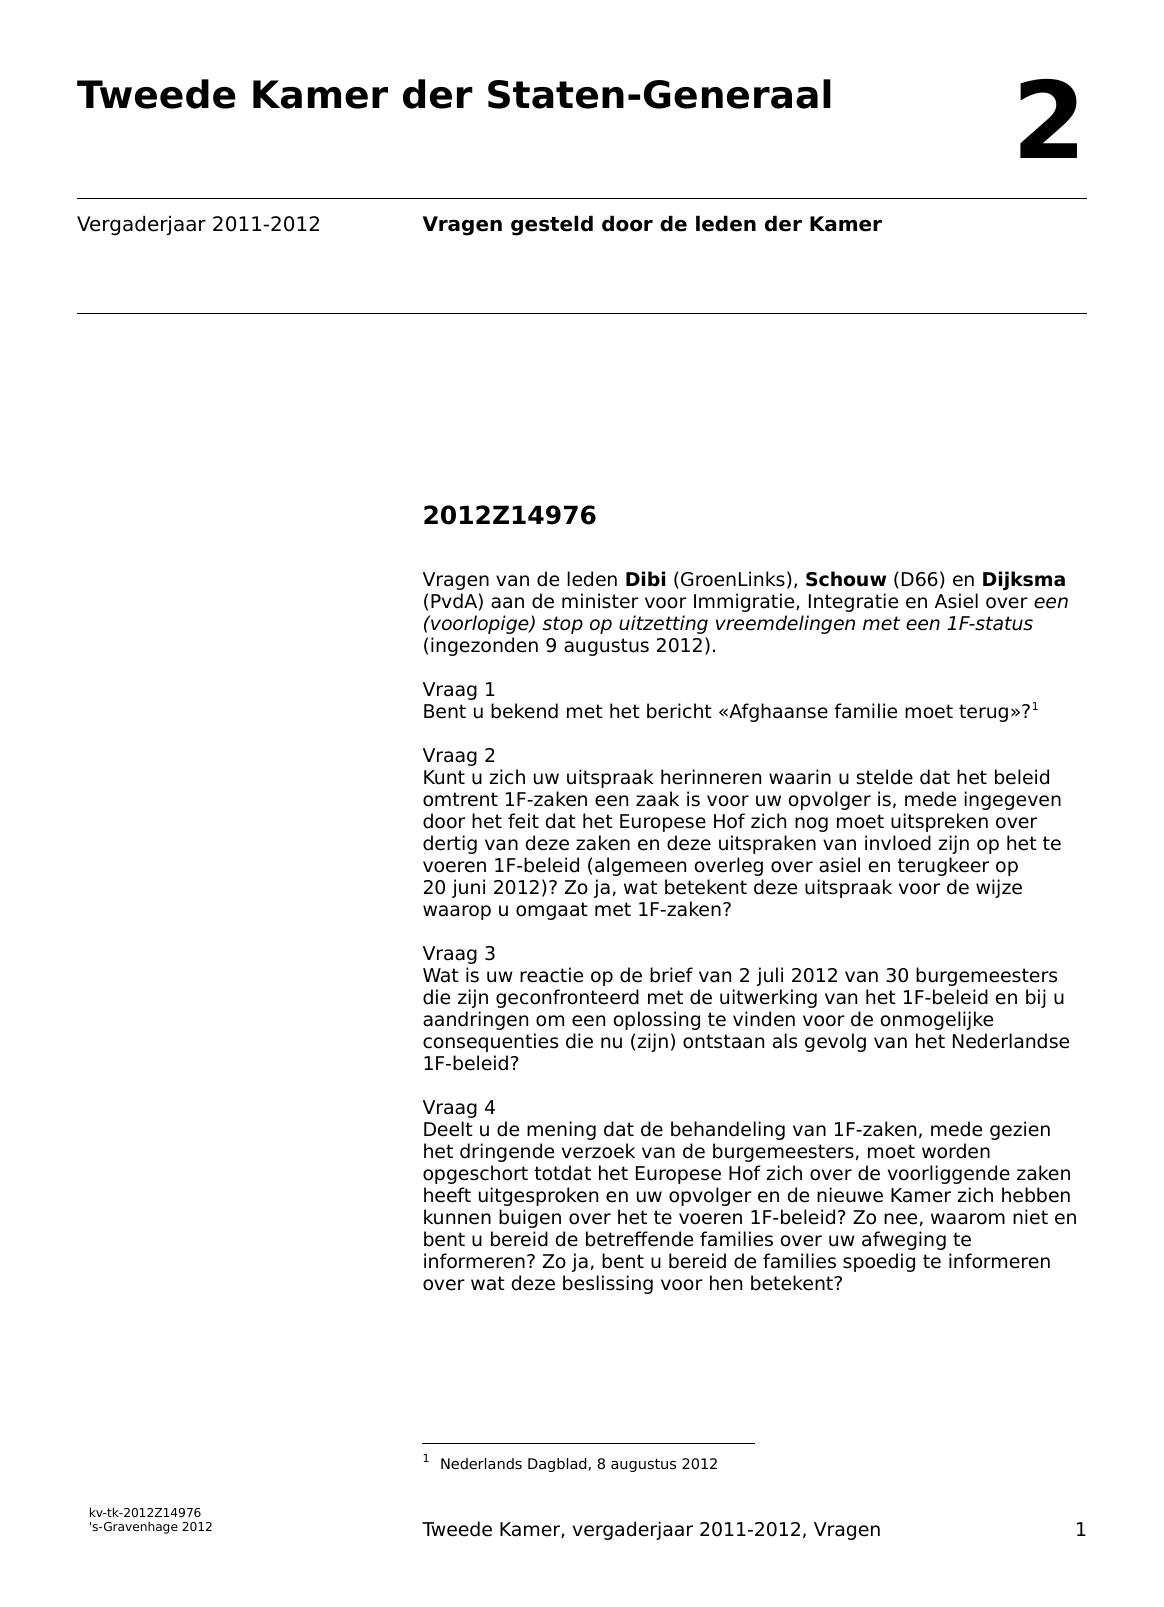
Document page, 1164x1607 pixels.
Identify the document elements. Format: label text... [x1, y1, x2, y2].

text Nederlands Dagblad, 8 augustus 2012 [422, 1452, 1087, 1474]
text kv-tk-2012Z14976 [88, 1506, 323, 1520]
text Vragen van de leden Dibi (GroenLinks), Schouw (D66) en Dijksma (PvdA) aan de minister voor Immigratie, Integratie en Asiel over een (voorlopige) stop op uitzetting vreemdelingen met een 1F-status (ingezonden 9 augustus 2012). [422, 569, 1087, 657]
text 's-Gravenhage 2012 [88, 1520, 323, 1534]
text 2012Z14976 [422, 501, 1087, 531]
table_cell Vragen gesteld door de leden der Kamer [422, 199, 1087, 313]
text Vraag 4 [422, 1097, 1087, 1119]
table_header Tweede Kamer der Staten-Generaal [77, 59, 886, 198]
table_cell Vergaderjaar 2011-2012 [77, 199, 422, 313]
text Vraag 2 [422, 745, 1087, 767]
text Kunt u zich uw uitspraak herinneren waarin u stelde dat het beleid omtrent 1F-zaken een zaak is voor uw opvolger is, mede ingegeven door het feit dat het Europese Hof zich nog moet uitspreken over dertig van deze zaken en deze uitspraken van invloed zijn op het te voeren 1F-beleid (algemeen overleg over asiel en terugkeer op 20 juni 2012)? Zo ja, wat betekent deze uitspraak voor de wijze waarop u omgaat met 1F-zaken? [422, 767, 1087, 921]
text Vraag 3 [422, 943, 1087, 965]
text Vraag 1 [422, 679, 1087, 701]
table_header 2 [886, 59, 1087, 198]
text Wat is uw reactie op de brief van 2 juli 2012 van 30 burgemeesters die zijn geconfronteerd met de uitwerking van het 1F-beleid en bij u aandringen om een oplossing te vinden voor de onmogelijke consequenties die nu (zijn) ontstaan als gevolg van het Nederlandse 1F-beleid? [422, 965, 1087, 1075]
text Bent u bekend met het bericht «Afghaanse familie moet terug»? [422, 701, 1087, 723]
text Deelt u de mening dat de behandeling van 1F-zaken, mede gezien het dringende verzoek van de burgemeesters, moet worden opgeschort totdat het Europese Hof zich over de voorliggende zaken heeft uitgesproken en uw opvolger en de nieuwe Kamer zich hebben kunnen buigen over het te voeren 1F-beleid? Zo nee, waarom niet en bent u bereid de betreffende families over uw afweging te informeren? Zo ja, bent u bereid de families spoedig te informeren over wat deze beslissing voor hen betekent? [422, 1119, 1087, 1295]
